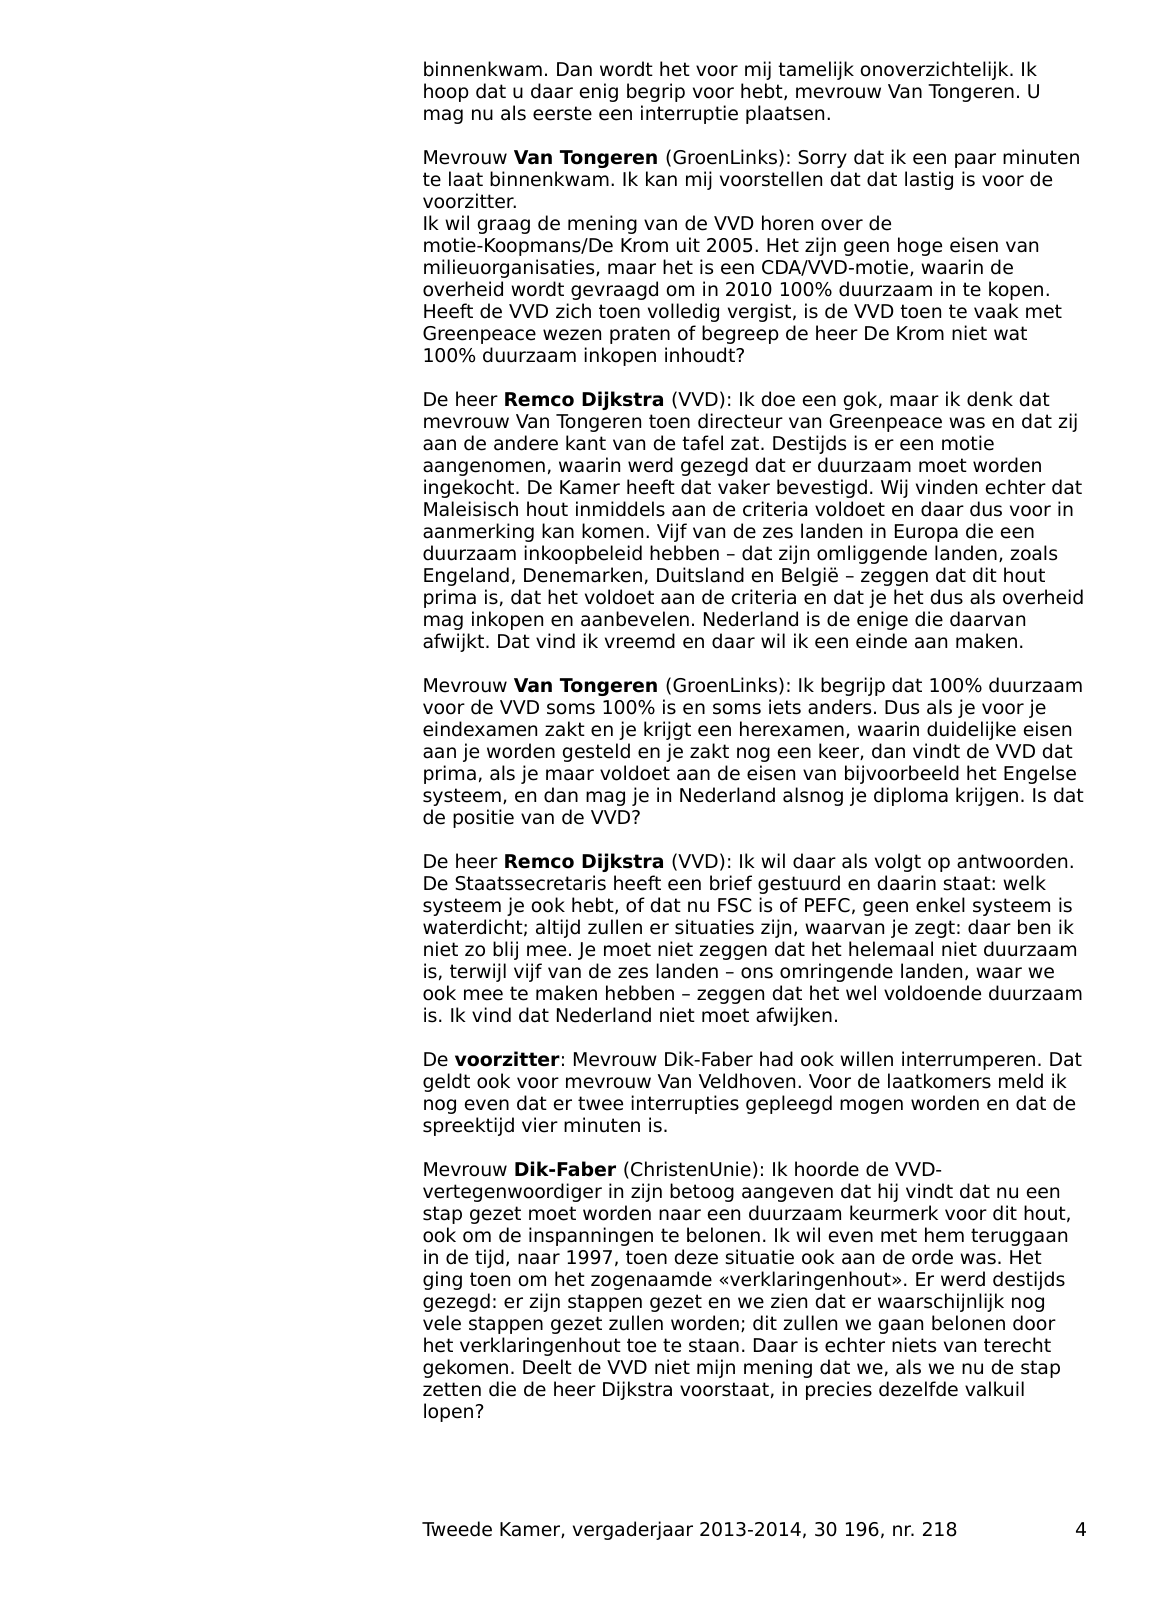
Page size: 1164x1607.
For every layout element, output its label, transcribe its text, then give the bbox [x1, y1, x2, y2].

text binnenkwam. Dan wordt het voor mij tamelijk onoverzichtelijk. Ik hoop dat u daar enig begrip voor hebt, mevrouw Van Tongeren. U mag nu als eerste een interruptie plaatsen. [422, 59, 1087, 125]
text Mevrouw Van Tongeren (GroenLinks): Ik begrijp dat 100% duurzaam voor de VVD soms 100% is en soms iets anders. Dus als je voor je eindexamen zakt en je krijgt een herexamen, waarin duidelijke eisen aan je worden gesteld en je zakt nog een keer, dan vindt de VVD dat prima, als je maar voldoet aan de eisen van bijvoorbeeld het Engelse systeem, en dan mag je in Nederland alsnog je diploma krijgen. Is dat de positie van de VVD? [422, 675, 1087, 829]
text Ik wil graag de mening van de VVD horen over de motie-Koopmans/De Krom uit 2005. Het zijn geen hoge eisen van milieuorganisaties, maar het is een CDA/VVD-motie, waarin de overheid wordt gevraagd om in 2010 100% duurzaam in te kopen. Heeft de VVD zich toen volledig vergist, is de VVD toen te vaak met Greenpeace wezen praten of begreep de heer De Krom niet wat 100% duurzaam inkopen inhoudt? [422, 213, 1087, 367]
text Mevrouw Dik-Faber (ChristenUnie): Ik hoorde de VVD-vertegenwoordiger in zijn betoog aangeven dat hij vindt dat nu een stap gezet moet worden naar een duurzaam keurmerk voor dit hout, ook om de inspanningen te belonen. Ik wil even met hem teruggaan in de tijd, naar 1997, toen deze situatie ook aan de orde was. Het ging toen om het zogenaamde «verklaringenhout». Er werd destijds gezegd: er zijn stappen gezet en we zien dat er waarschijnlijk nog vele stappen gezet zullen worden; dit zullen we gaan belonen door het verklaringenhout toe te staan. Daar is echter niets van terecht gekomen. Deelt de VVD niet mijn mening dat we, als we nu de stap zetten die de heer Dijkstra voorstaat, in precies dezelfde valkuil lopen? [422, 1159, 1087, 1423]
text De voorzitter: Mevrouw Dik-Faber had ook willen interrumperen. Dat geldt ook voor mevrouw Van Veldhoven. Voor de laatkomers meld ik nog even dat er twee interrupties gepleegd mogen worden en dat de spreektijd vier minuten is. [422, 1049, 1087, 1137]
text De heer Remco Dijkstra (VVD): Ik doe een gok, maar ik denk dat mevrouw Van Tongeren toen directeur van Greenpeace was en dat zij aan de andere kant van de tafel zat. Destijds is er een motie aangenomen, waarin werd gezegd dat er duurzaam moet worden ingekocht. De Kamer heeft dat vaker bevestigd. Wij vinden echter dat Maleisisch hout inmiddels aan de criteria voldoet en daar dus voor in aanmerking kan komen. Vijf van de zes landen in Europa die een duurzaam inkoopbeleid hebben – dat zijn omliggende landen, zoals Engeland, Denemarken, Duitsland en België – zeggen dat dit hout prima is, dat het voldoet aan de criteria en dat je het dus als overheid mag inkopen en aanbevelen. Nederland is de enige die daarvan afwijkt. Dat vind ik vreemd en daar wil ik een einde aan maken. [422, 389, 1087, 653]
text Mevrouw Van Tongeren (GroenLinks): Sorry dat ik een paar minuten te laat binnenkwam. Ik kan mij voorstellen dat dat lastig is voor de voorzitter. [422, 147, 1087, 213]
text De heer Remco Dijkstra (VVD): Ik wil daar als volgt op antwoorden. De Staatssecretaris heeft een brief gestuurd en daarin staat: welk systeem je ook hebt, of dat nu FSC is of PEFC, geen enkel systeem is waterdicht; altijd zullen er situaties zijn, waarvan je zegt: daar ben ik niet zo blij mee. Je moet niet zeggen dat het helemaal niet duurzaam is, terwijl vijf van de zes landen – ons omringende landen, waar we ook mee te maken hebben – zeggen dat het wel voldoende duurzaam is. Ik vind dat Nederland niet moet afwijken. [422, 851, 1087, 1027]
